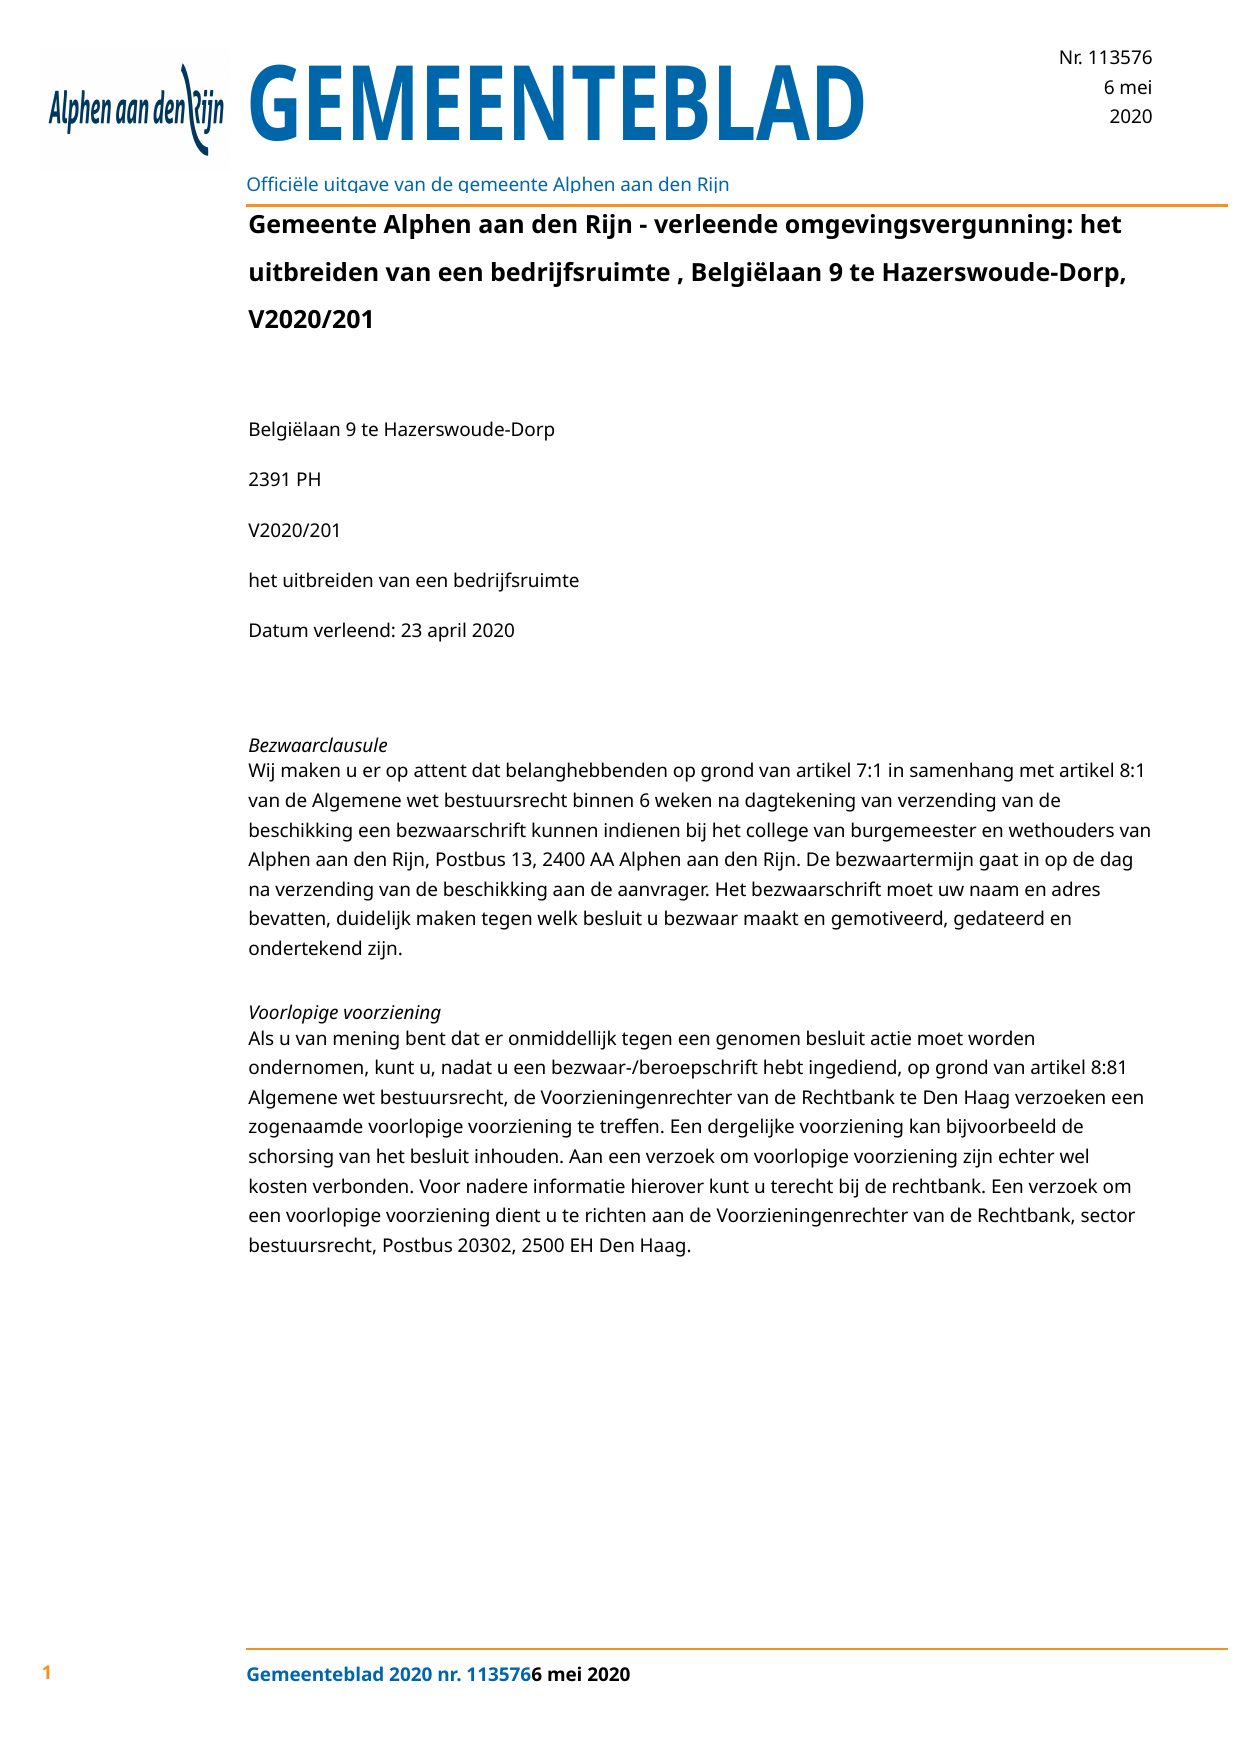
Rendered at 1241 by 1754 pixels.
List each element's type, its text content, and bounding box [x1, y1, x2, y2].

text V2020/201 [248, 517, 1152, 542]
text Bezwaarclausule [248, 732, 1152, 758]
text Als u van mening bent dat er onmiddellijk tegen een genomen besluit actie moet worden ondernomen, kunt u, nadat u een bezwaar-/beroepschrift hebt ingediend, op grond van artikel 8:81 Algemene wet bestuursrecht, de Voorzieningenrechter van de Rechtbank te Den Haag verzoeken een zogenaamde voorlopige voorziening te treffen. Een dergelijke voorziening kan bijvoorbeeld de schorsing van het besluit inhouden. Aan een verzoek om voorlopige voorziening zijn echter wel kosten verbonden. Voor nadere informatie hierover kunt u terecht bij de rechtbank. Een verzoek om een voorlopige voorziening dient u te richten aan de Voorzieningenrechter van de Rechtbank, sector bestuursrecht, Postbus 20302, 2500 EH Den Haag. [248, 1025, 1152, 1258]
text 2391 PH [248, 466, 1152, 492]
text Wij maken u er op attent dat belanghebbenden op grond van artikel 7:1 in samenhang met artikel 8:1 van de Algemene wet bestuursrecht binnen 6 weken na dagtekening van verzending van de beschikking een bezwaarschrift kunnen indienen bij het college van burgemeester en wethouders van Alphen aan den Rijn, Postbus 13, 2400 AA Alphen aan den Rijn. De bezwaartermijn gaat in op de dag na verzending van de beschikking aan de aanvrager. Het bezwaarschrift moet uw naam en adres bevatten, duidelijk maken tegen welk besluit u bezwaar maakt en gemotiveerd, gedateerd en ondertekend zijn. [248, 758, 1152, 961]
text Voorlopige voorziening [248, 999, 1152, 1025]
text Datum verleend: 23 april 2020 [248, 618, 1152, 643]
text het uitbreiden van een bedrijfsruimte [248, 567, 1152, 593]
text Belgiëlaan 9 te Hazerswoude-Dorp [248, 416, 1152, 442]
text Gemeente Alphen aan den Rijn - verleende omgevingsvergunning: het uitbreiden van een bedrijfsruimte , Belgiëlaan 9 te Hazerswoude-Dorp, V2020/201 [248, 207, 1152, 336]
picture [41, 47, 231, 172]
